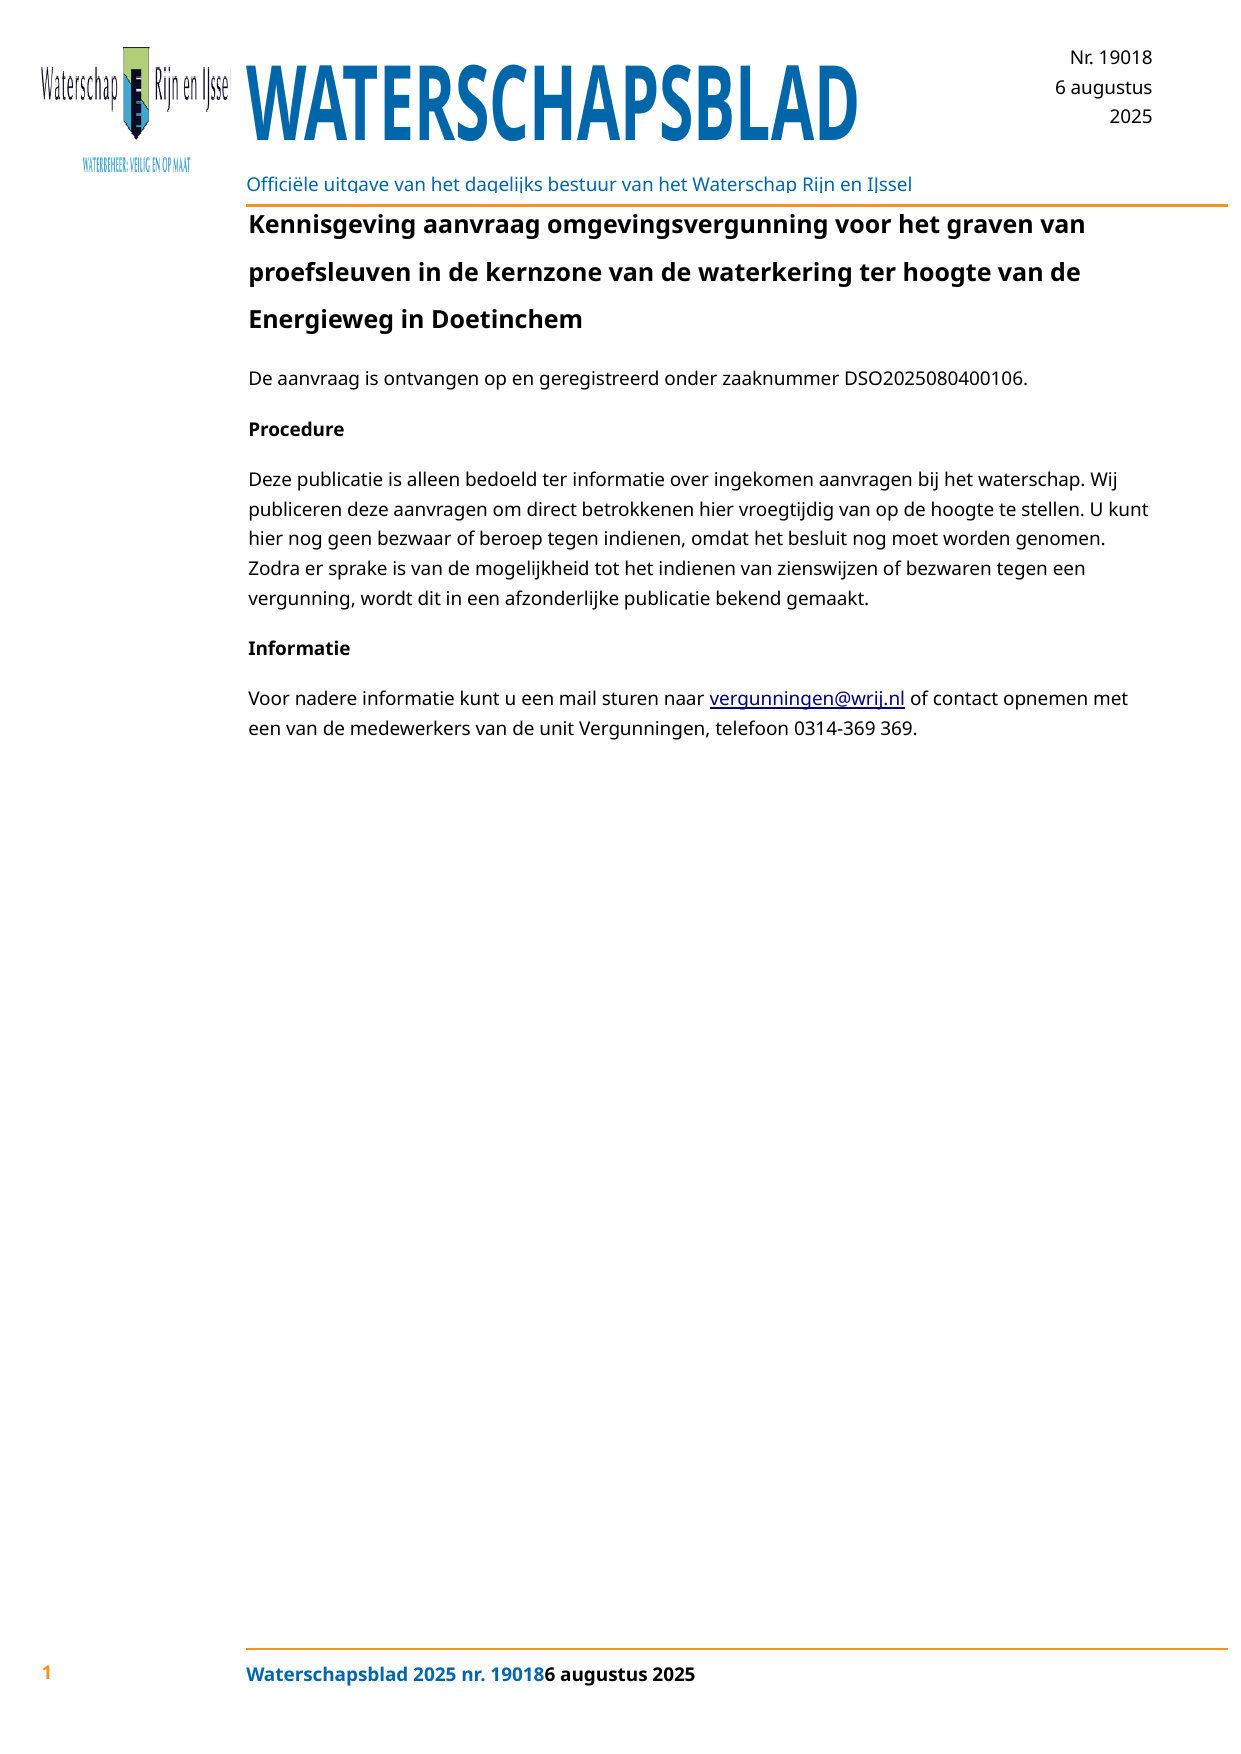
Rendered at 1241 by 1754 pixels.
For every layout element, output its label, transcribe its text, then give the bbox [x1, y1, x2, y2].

text Deze publicatie is alleen bedoeld ter informatie over ingekomen aanvragen bij het waterschap. Wij publiceren deze aanvragen om direct betrokkenen hier vroegtijdig van op de hoogte te stellen. U kunt hier nog geen bezwaar of beroep tegen indienen, omdat het besluit nog moet worden genomen. Zodra er sprake is van de mogelijkheid tot het indienen van zienswijzen of bezwaren tegen een vergunning, wordt dit in een afzonderlijke publicatie bekend gemaakt. [248, 466, 1152, 610]
text Kennisgeving aanvraag omgevingsvergunning voor het graven van proefsleuven in de kernzone van de waterkering ter hoogte van de Energieweg in Doetinchem [248, 207, 1152, 336]
text Informatie [248, 635, 1152, 661]
text Voor nadere informatie kunt u een mail sturen naar vergunningen@wrij.nl of contact opnemen met een van de medewerkers van de unit Vergunningen, telefoon 0314-369 369. [248, 686, 1152, 741]
text De aanvraag is ontvangen op en geregistreerd onder zaaknummer DSO2025080400106. [248, 366, 1152, 391]
picture [41, 47, 231, 172]
text Procedure [248, 416, 1152, 442]
